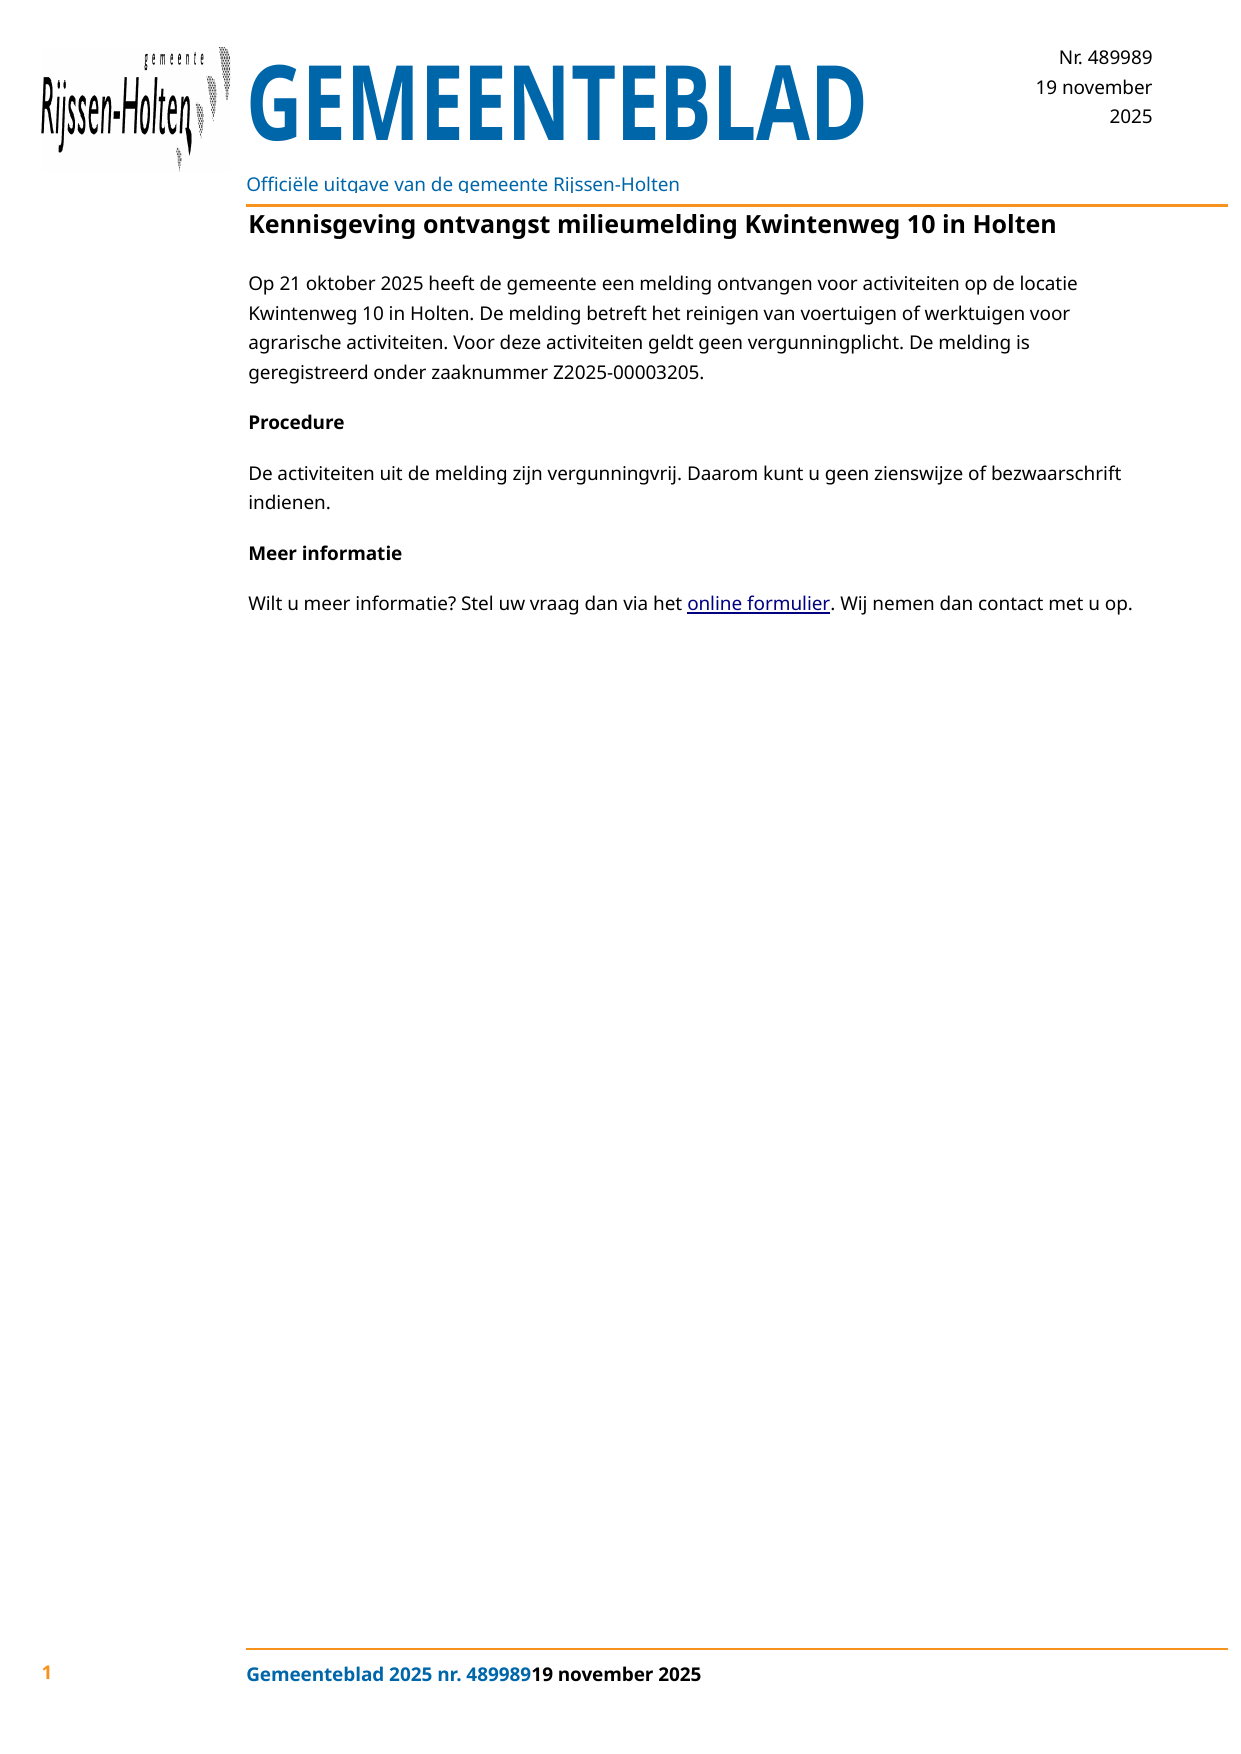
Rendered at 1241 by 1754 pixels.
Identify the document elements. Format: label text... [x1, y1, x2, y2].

picture [41, 47, 231, 172]
text Meer informatie [248, 540, 1152, 566]
text Procedure [248, 409, 1152, 435]
text De activiteiten uit de melding zijn vergunningvrij. Daarom kunt u geen zienswijze of bezwaarschrift indienen. [248, 460, 1152, 515]
text Wilt u meer informatie? Stel uw vraag dan via het online formulier. Wij nemen dan contact met u op. [248, 590, 1152, 616]
text Op 21 oktober 2025 heeft de gemeente een melding ontvangen voor activiteiten op de locatie Kwintenweg 10 in Holten. De melding betreft het reinigen van voertuigen of werktuigen voor agrarische activiteiten. Voor deze activiteiten geldt geen vergunningplicht. De melding is geregistreerd onder zaaknummer Z2025-00003205. [248, 270, 1152, 385]
text Kennisgeving ontvangst milieumelding Kwintenweg 10 in Holten [248, 207, 1152, 241]
